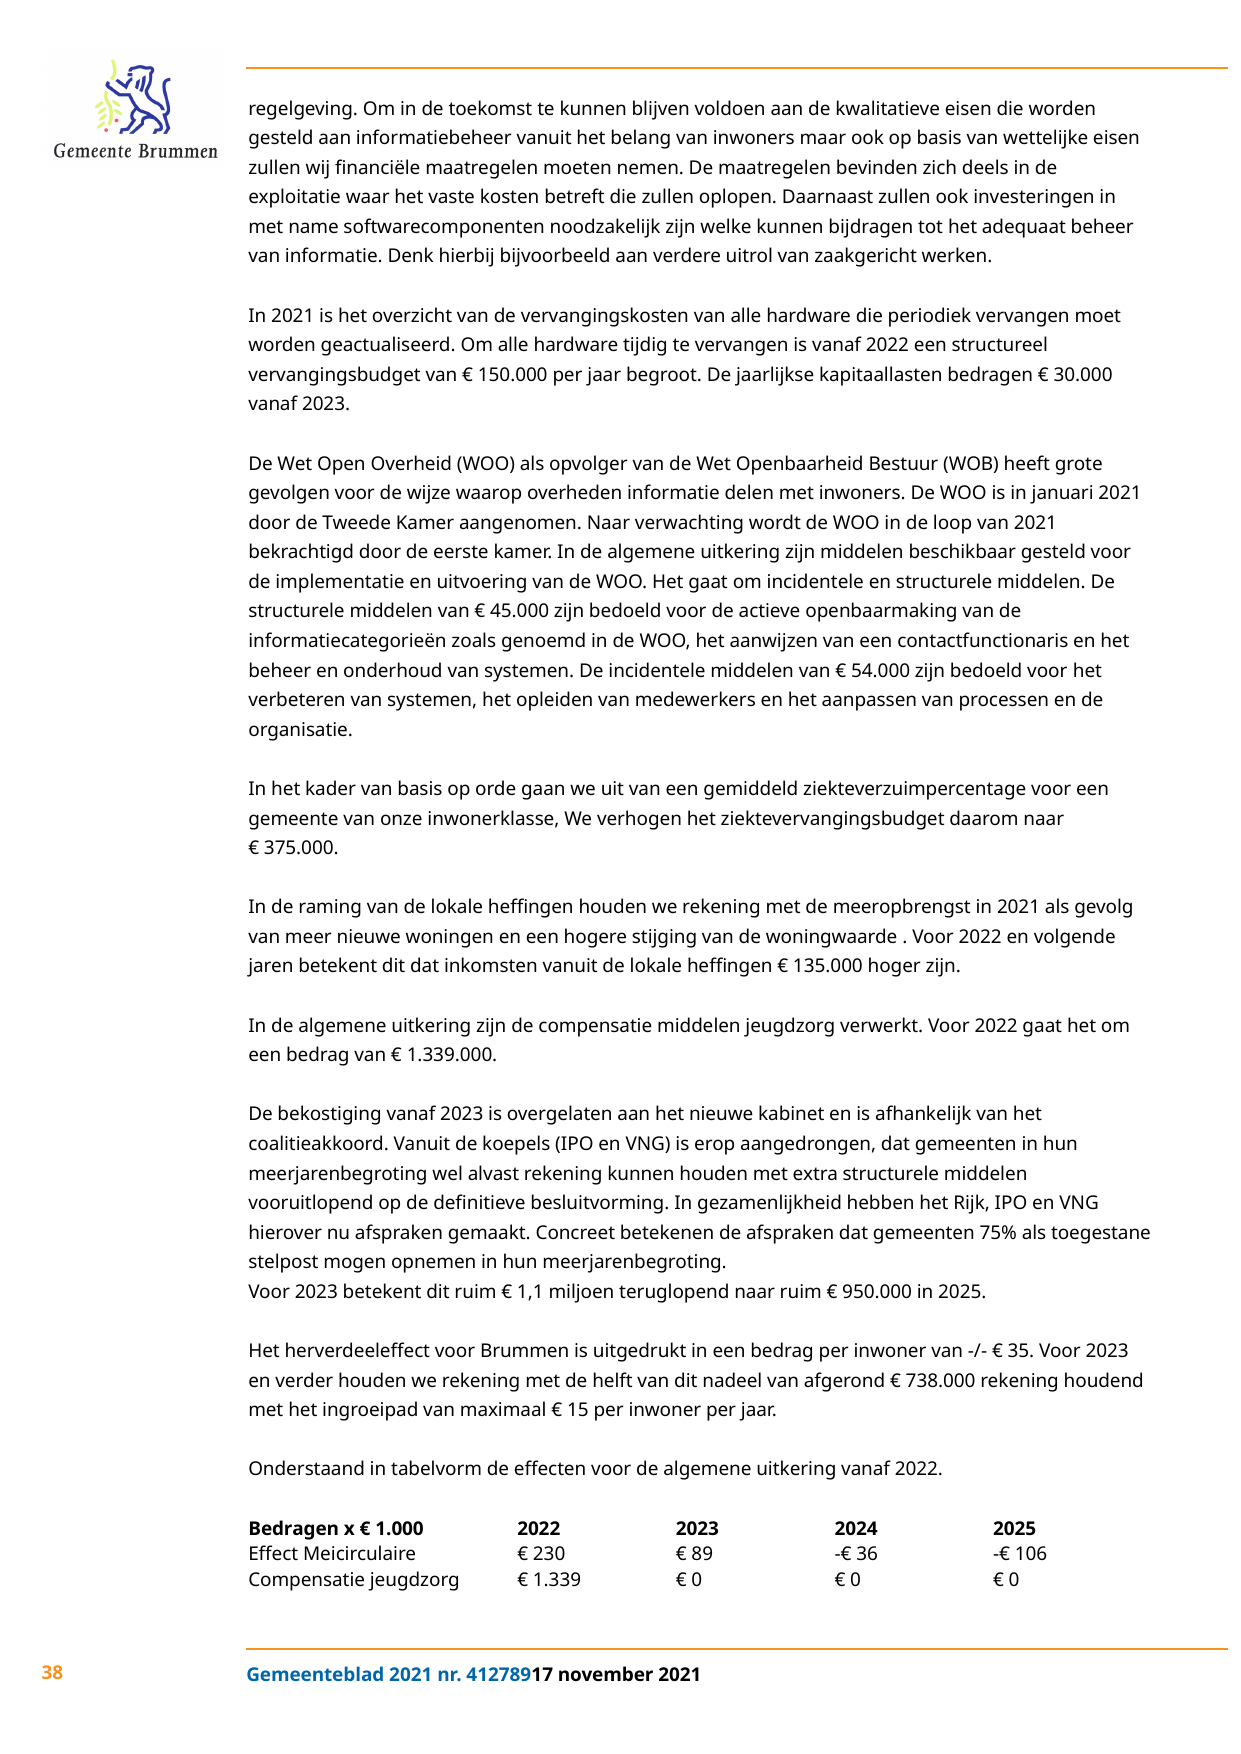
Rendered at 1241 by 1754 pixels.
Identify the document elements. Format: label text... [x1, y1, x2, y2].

table_cell € 0 [993, 1566, 1152, 1592]
picture [41, 47, 231, 172]
text Onderstaand in tabelvorm de effecten voor de algemene uitkering vanaf 2022. [248, 1456, 1152, 1481]
text De Wet Open Overheid (WOO) als opvolger van de Wet Openbaarheid Bestuur (WOB) heeft grote gevolgen voor de wijze waarop overheden informatie delen met inwoners. De WOO is in januari 2021 door de Tweede Kamer aangenomen. Naar verwachting wordt de WOO in de loop van 2021 bekrachtigd door de eerste kamer. In de algemene uitkering zijn middelen beschikbaar gesteld voor de implementatie en uitvoering van de WOO. Het gaat om incidentele en structurele middelen. De structurele middelen van € 45.000 zijn bedoeld voor de actieve openbaarmaking van de informatiecategorieën zoals genoemd in de WOO, het aanwijzen van een contactfunctionaris en het beheer en onderhoud van systemen. De incidentele middelen van € 54.000 zijn bedoeld voor het verbeteren van systemen, het opleiden van medewerkers en het aanpassen van processen en de organisatie. [248, 450, 1152, 742]
text In de raming van de lokale heffingen houden we rekening met de meeropbrengst in 2021 als gevolg van meer nieuwe woningen en een hogere stijging van de woningwaarde . Voor 2022 en volgende jaren betekent dit dat inkomsten vanuit de lokale heffingen € 135.000 hoger zijn. [248, 893, 1152, 978]
table_cell € 0 [834, 1566, 993, 1592]
table_header Bedragen x € 1.000 [248, 1515, 517, 1541]
text In het kader van basis op orde gaan we uit van een gemiddeld ziekteverzuimpercentage voor een gemeente van onze inwonerklasse, We verhogen het ziektevervangingsbudget daarom naar € 375.000. [248, 775, 1152, 860]
table_cell -€ 106 [993, 1541, 1152, 1566]
table_cell € 89 [676, 1541, 834, 1566]
table_header 2024 [834, 1515, 993, 1541]
text De bekostiging vanaf 2023 is overgelaten aan het nieuwe kabinet en is afhankelijk van het coalitieakkoord. Vanuit de koepels (IPO en VNG) is erop aangedrongen, dat gemeenten in hun meerjarenbegroting wel alvast rekening kunnen houden met extra structurele middelen vooruitlopend op de definitieve besluitvorming. In gezamenlijkheid hebben het Rijk, IPO en VNG hierover nu afspraken gemaakt. Concreet betekenen de afspraken dat gemeenten 75% als toegestane stelpost mogen opnemen in hun meerjarenbegroting. [248, 1101, 1152, 1274]
table_header 2023 [676, 1515, 834, 1541]
text Het herverdeeleffect voor Brummen is uitgedrukt in een bedrag per inwoner van -/- € 35. Voor 2023 en verder houden we rekening met de helft van dit nadeel van afgerond € 738.000 rekening houdend met het ingroeipad van maximaal € 15 per inwoner per jaar. [248, 1337, 1152, 1422]
text In de algemene uitkering zijn de compensatie middelen jeugdzorg verwerkt. Voor 2022 gaat het om een bedrag van € 1.339.000. [248, 1012, 1152, 1067]
table_cell € 0 [676, 1566, 834, 1592]
text In 2021 is het overzicht van de vervangingskosten van alle hardware die periodiek vervangen moet worden geactualiseerd. Om alle hardware tijdig te vervangen is vanaf 2022 een structureel vervangingsbudget van € 150.000 per jaar begroot. De jaarlijkse kapitaallasten bedragen € 30.000 vanaf 2023. [248, 302, 1152, 416]
text regelgeving. Om in de toekomst te kunnen blijven voldoen aan de kwalitatieve eisen die worden gesteld aan informatiebeheer vanuit het belang van inwoners maar ook op basis van wettelijke eisen zullen wij financiële maatregelen moeten nemen. De maatregelen bevinden zich deels in de exploitatie waar het vaste kosten betreft die zullen oplopen. Daarnaast zullen ook investeringen in met name softwarecomponenten noodzakelijk zijn welke kunnen bijdragen tot het adequaat beheer van informatie. Denk hierbij bijvoorbeeld aan verdere uitrol van zaakgericht werken. [248, 95, 1152, 268]
table_cell Effect Meicirculaire [248, 1541, 517, 1566]
table_cell € 230 [517, 1541, 676, 1566]
table_cell Compensatie jeugdzorg [248, 1566, 517, 1592]
table_cell -€ 36 [834, 1541, 993, 1566]
table_header 2022 [517, 1515, 676, 1541]
table_header 2025 [993, 1515, 1152, 1541]
table_cell € 1.339 [517, 1566, 676, 1592]
text Voor 2023 betekent dit ruim € 1,1 miljoen teruglopend naar ruim € 950.000 in 2025. [248, 1278, 1152, 1304]
